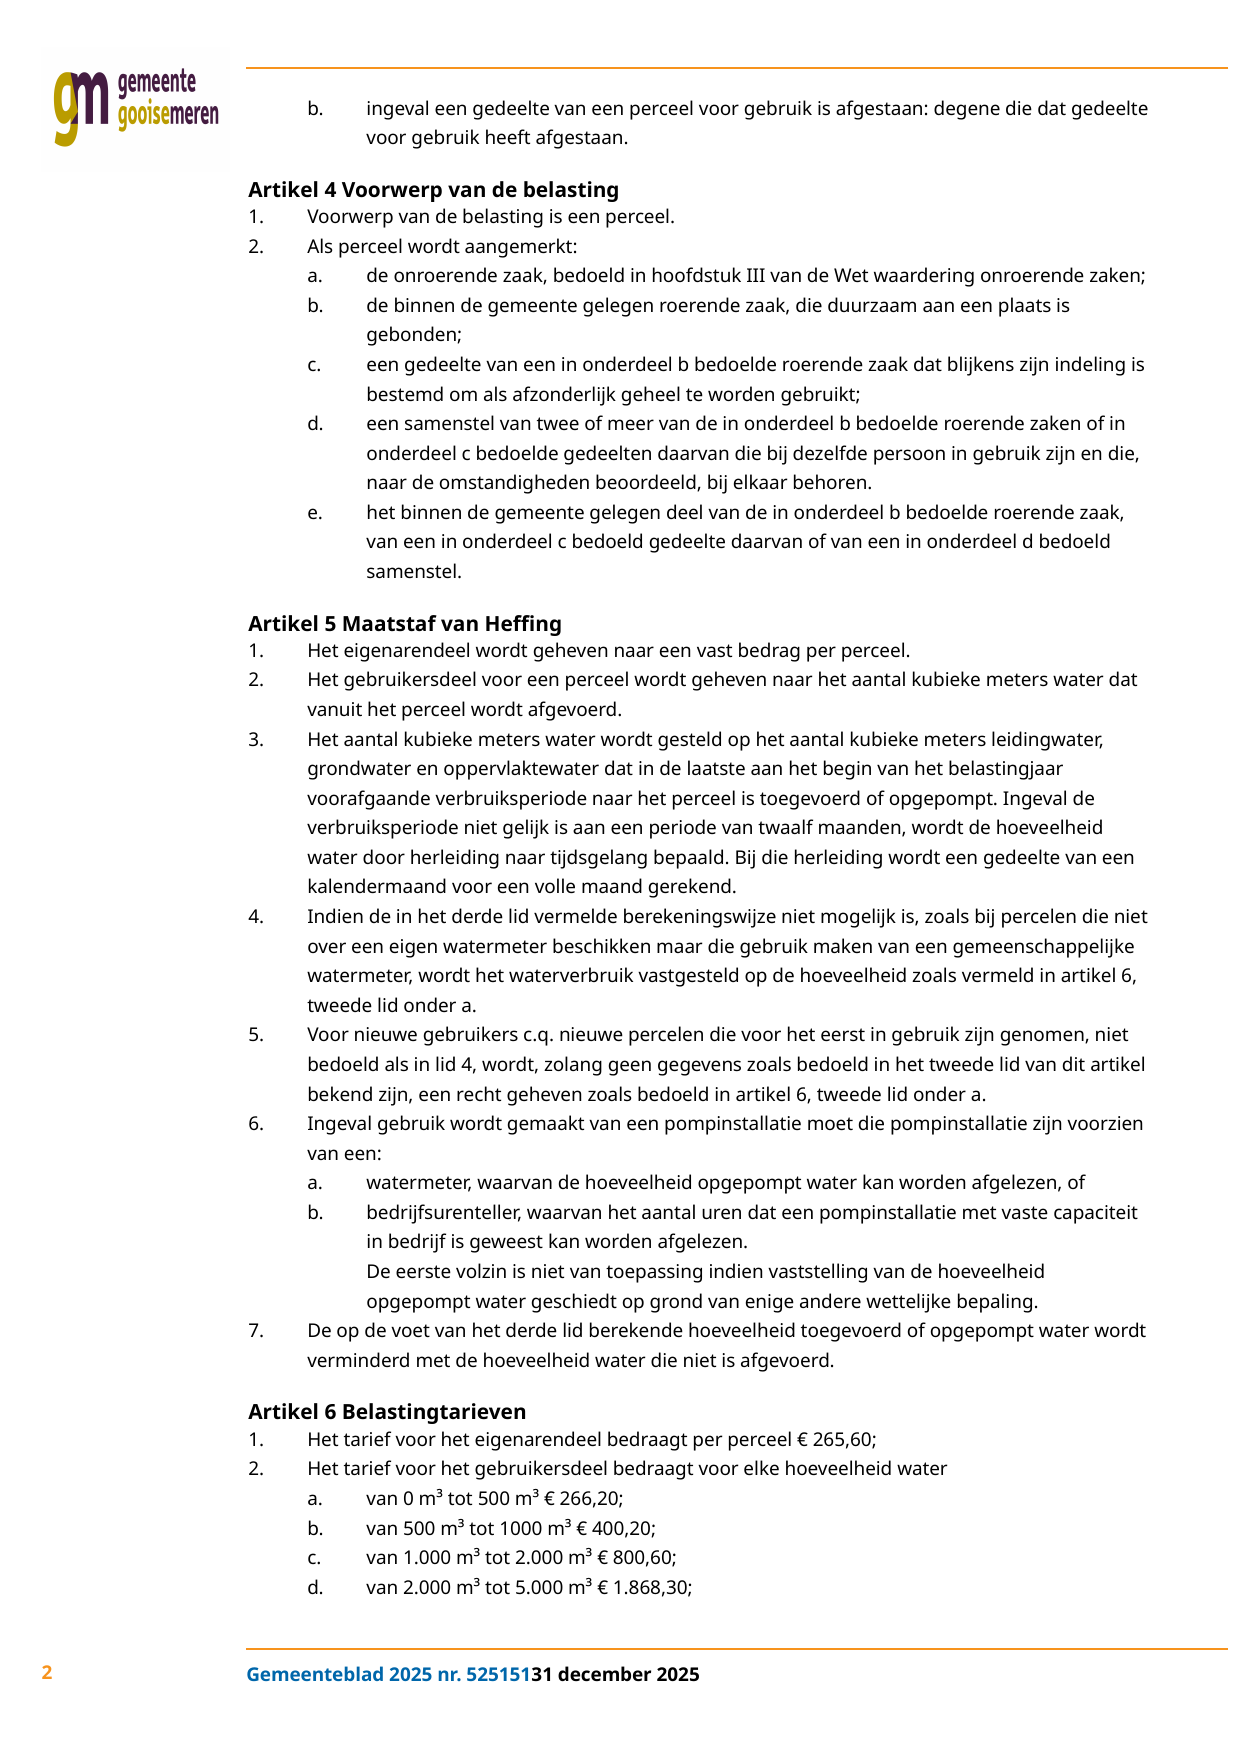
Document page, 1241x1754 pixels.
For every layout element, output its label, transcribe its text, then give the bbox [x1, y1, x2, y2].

list watermeter, waarvan de hoeveelheid opgepompt water kan worden afgelezen, of [307, 1169, 1152, 1195]
text Artikel 6 Belastingtarieven [248, 1397, 1152, 1426]
list de onroerende zaak, bedoeld in hoofdstuk III van de Wet waardering onroerende zaken; [307, 262, 1152, 288]
list een gedeelte van een in onderdeel b bedoelde roerende zaak dat blijkens zijn indeling is bestemd om als afzonderlijk geheel te worden gebruikt; [307, 351, 1152, 406]
list Indien de in het derde lid vermelde berekeningswijze niet mogelijk is, zoals bij percelen die niet over een eigen watermeter beschikken maar die gebruik maken van een gemeenschappelijke watermeter, wordt het waterverbruik vastgesteld op de hoeveelheid zoals vermeld in artikel 6, tweede lid onder a. [248, 903, 1152, 1018]
list Het tarief voor het gebruikersdeel bedraagt voor elke hoeveelheid water [248, 1456, 1152, 1481]
list Het aantal kubieke meters water wordt gesteld op het aantal kubieke meters leidingwater, grondwater en oppervlaktewater dat in de laatste aan het begin van het belastingjaar voorafgaande verbruiksperiode naar het perceel is toegevoerd of opgepompt. Ingeval de verbruiksperiode niet gelijk is aan een periode van twaalf maanden, wordt de hoeveelheid water door herleiding naar tijdsgelang bepaald. Bij die herleiding wordt een gedeelte van een kalendermaand voor een volle maand gerekend. [248, 726, 1152, 899]
list De op de voet van het derde lid berekende hoeveelheid toegevoerd of opgepompt water wordt verminderd met de hoeveelheid water die niet is afgevoerd. [248, 1317, 1152, 1373]
list Het gebruikersdeel voor een perceel wordt geheven naar het aantal kubieke meters water dat vanuit het perceel wordt afgevoerd. [248, 667, 1152, 722]
list van 500 m³ tot 1000 m³ € 400,20; [307, 1515, 1152, 1540]
list Voor nieuwe gebruikers c.q. nieuwe percelen die voor het eerst in gebruik zijn genomen, niet bedoeld als in lid 4, wordt, zolang geen gegevens zoals bedoeld in het tweede lid van dit artikel bekend zijn, een recht geheven zoals bedoeld in artikel 6, tweede lid onder a. [248, 1022, 1152, 1107]
text Artikel 5 Maatstaf van Heffing [248, 609, 1152, 637]
list bedrijfsurenteller, waarvan het aantal uren dat een pompinstallatie met vaste capaciteit in bedrijf is geweest kan worden afgelezen. [307, 1199, 1152, 1254]
list De eerste volzin is niet van toepassing indien vaststelling van de hoeveelheid opgepompt water geschiedt op grond van enige andere wettelijke bepaling. [307, 1258, 1152, 1314]
list van 0 m³ tot 500 m³ € 266,20; [307, 1485, 1152, 1511]
list Ingeval gebruik wordt gemaakt van een pompinstallatie moet die pompinstallatie zijn voorzien van een: [248, 1110, 1152, 1166]
text Artikel 4 Voorwerp van de belasting [248, 175, 1152, 203]
list Voorwerp van de belasting is een perceel. [248, 203, 1152, 229]
list Het eigenarendeel wordt geheven naar een vast bedrag per perceel. [248, 637, 1152, 663]
picture [41, 47, 231, 172]
list het binnen de gemeente gelegen deel van de in onderdeel b bedoelde roerende zaak, van een in onderdeel c bedoeld gedeelte daarvan of van een in onderdeel d bedoeld samenstel. [307, 499, 1152, 584]
list Het tarief voor het eigenarendeel bedraagt per perceel € 265,60; [248, 1426, 1152, 1452]
list Als perceel wordt aangemerkt: [248, 233, 1152, 258]
list een samenstel van twee of meer van de in onderdeel b bedoelde roerende zaken of in onderdeel c bedoelde gedeelten daarvan die bij dezelfde persoon in gebruik zijn en die, naar de omstandigheden beoordeeld, bij elkaar behoren. [307, 410, 1152, 495]
list van 1.000 m³ tot 2.000 m³ € 800,60; [307, 1544, 1152, 1570]
list van 2.000 m³ tot 5.000 m³ € 1.868,30; [307, 1574, 1152, 1599]
list ingeval een gedeelte van een perceel voor gebruik is afgestaan: degene die dat gedeelte voor gebruik heeft afgestaan. [307, 95, 1152, 150]
list de binnen de gemeente gelegen roerende zaak, die duurzaam aan een plaats is gebonden; [307, 292, 1152, 347]
